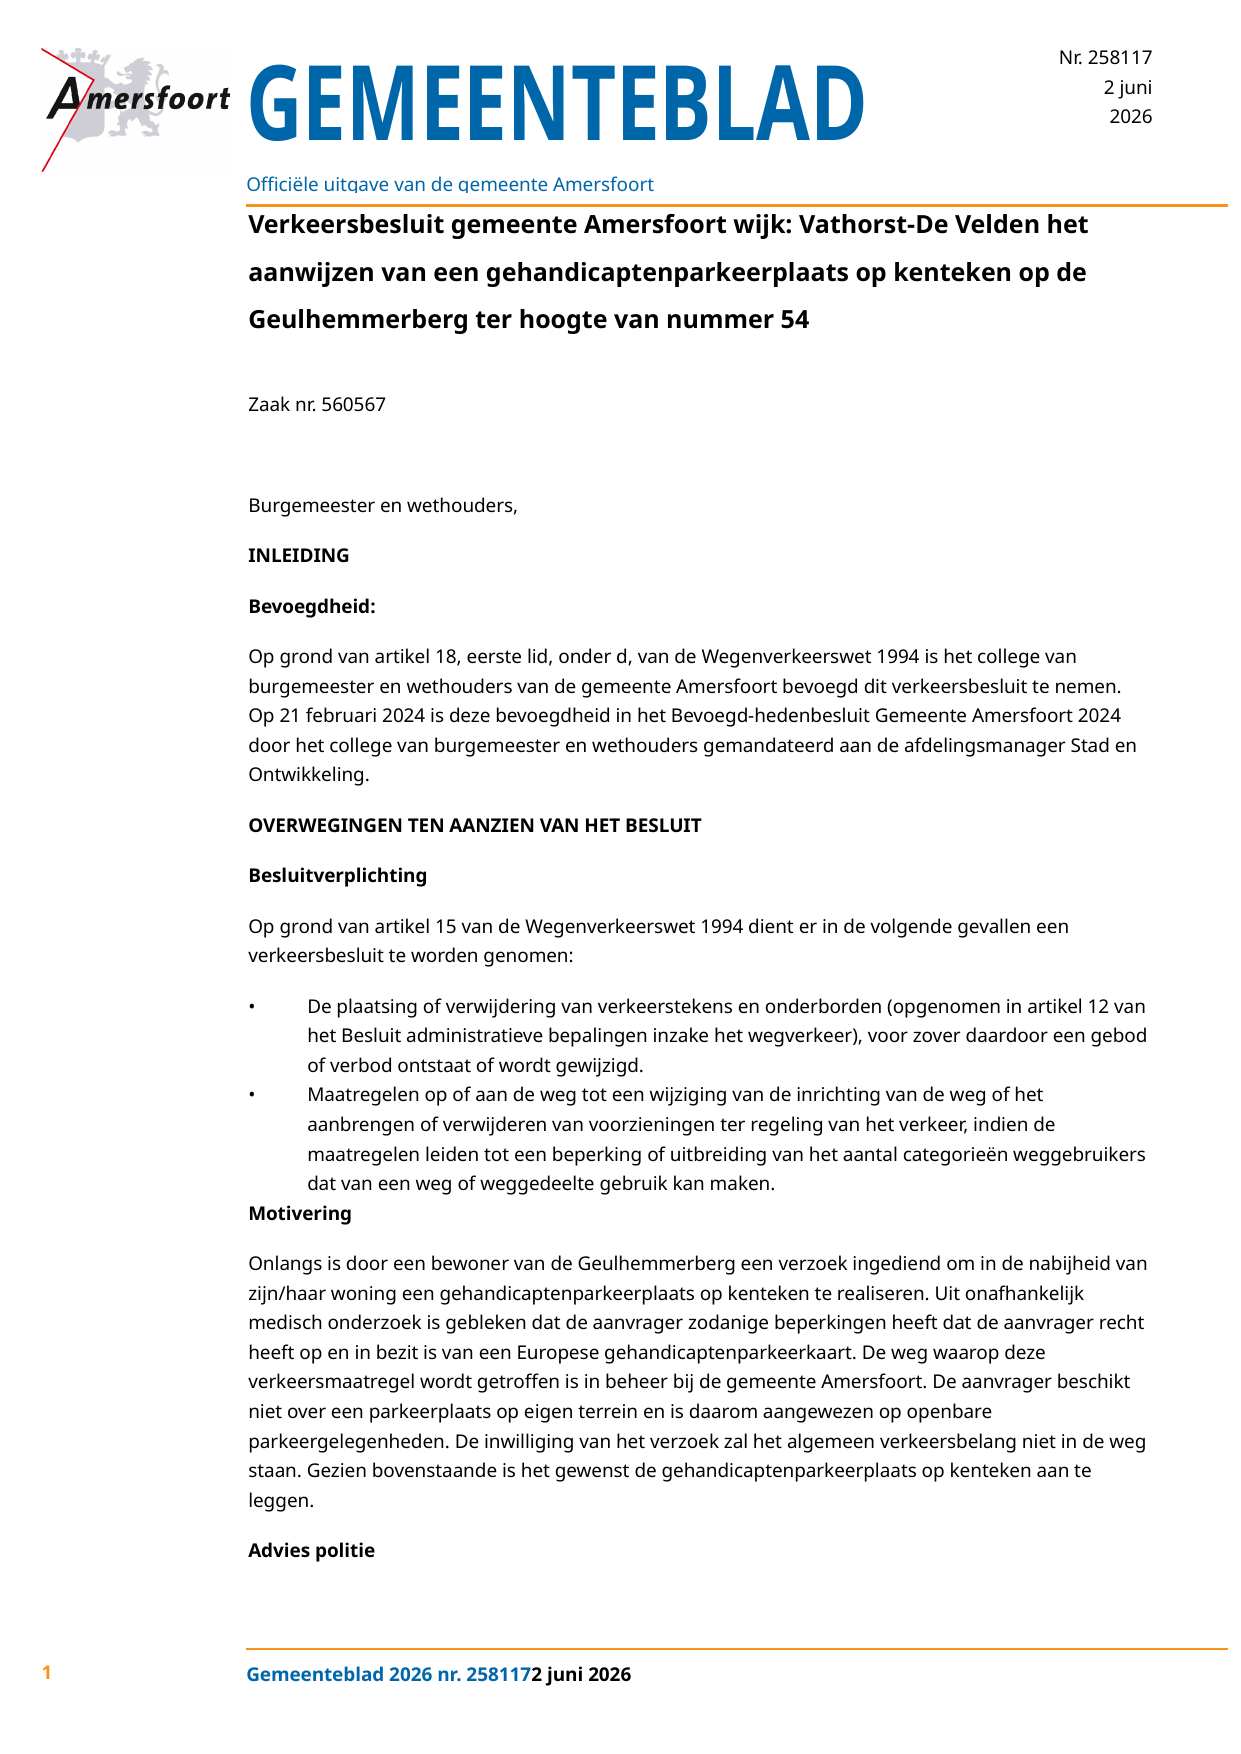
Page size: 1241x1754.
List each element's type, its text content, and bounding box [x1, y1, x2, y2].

list De plaatsing of verwijdering van verkeerstekens en onderborden (opgenomen in artikel 12 van het Besluit administratieve bepalingen inzake het wegverkeer), voor zover daardoor een gebod of verbod ontstaat of wordt gewijzigd. [248, 993, 1152, 1078]
text Onlangs is door een bewoner van de Geulhemmerberg een verzoek ingediend om in de nabijheid van zijn/haar woning een gehandicaptenparkeerplaats op kenteken te realiseren. Uit onafhankelijk medisch onderzoek is gebleken dat de aanvrager zodanige beperkingen heeft dat de aanvrager recht heeft op en in bezit is van een Europese gehandicaptenparkeerkaart. De weg waarop deze verkeersmaatregel wordt getroffen is in beheer bij de gemeente Amersfoort. De aanvrager beschikt niet over een parkeerplaats op eigen terrein en is daarom aangewezen op openbare parkeergelegenheden. De inwilliging van het verzoek zal het algemeen verkeersbelang niet in de weg staan. Gezien bovenstaande is het gewenst de gehandicaptenparkeerplaats op kenteken aan te leggen. [248, 1250, 1152, 1513]
text Op grond van artikel 18, eerste lid, onder d, van de Wegenverkeerswet 1994 is het college van burgemeester en wethouders van de gemeente Amersfoort bevoegd dit verkeersbesluit te nemen. Op 21 februari 2024 is deze bevoegdheid in het Bevoegd-hedenbesluit Gemeente Amersfoort 2024 door het college van burgemeester en wethouders gemandateerd aan de afdelingsmanager Stad en Ontwikkeling. [248, 643, 1152, 787]
text Besluitverplichting [248, 862, 1152, 888]
text OVERWEGINGEN TEN AANZIEN VAN HET BESLUIT [248, 812, 1152, 838]
text Bevoegdheid: [248, 593, 1152, 619]
text Verkeersbesluit gemeente Amersfoort wijk: Vathorst-De Velden het aanwijzen van een gehandicaptenparkeerplaats op kenteken op de Geulhemmerberg ter hoogte van nummer 54 [248, 207, 1152, 336]
text Op grond van artikel 15 van de Wegenverkeerswet 1994 dient er in de volgende gevallen een verkeersbesluit te worden genomen: [248, 913, 1152, 968]
text Motivering [248, 1200, 1152, 1226]
text Zaak nr. 560567 [248, 391, 1152, 417]
list Maatregelen op of aan de weg tot een wijziging van de inrichting van de weg of het aanbrengen of verwijderen van voorzieningen ter regeling van het verkeer, indien de maatregelen leiden tot een beperking of uitbreiding van het aantal categorieën weggebruikers dat van een weg of weggedeelte gebruik kan maken. [248, 1082, 1152, 1196]
text INLEIDING [248, 542, 1152, 568]
text Burgemeester en wethouders, [248, 492, 1152, 518]
picture [41, 47, 231, 172]
text Advies politie [248, 1537, 1152, 1563]
